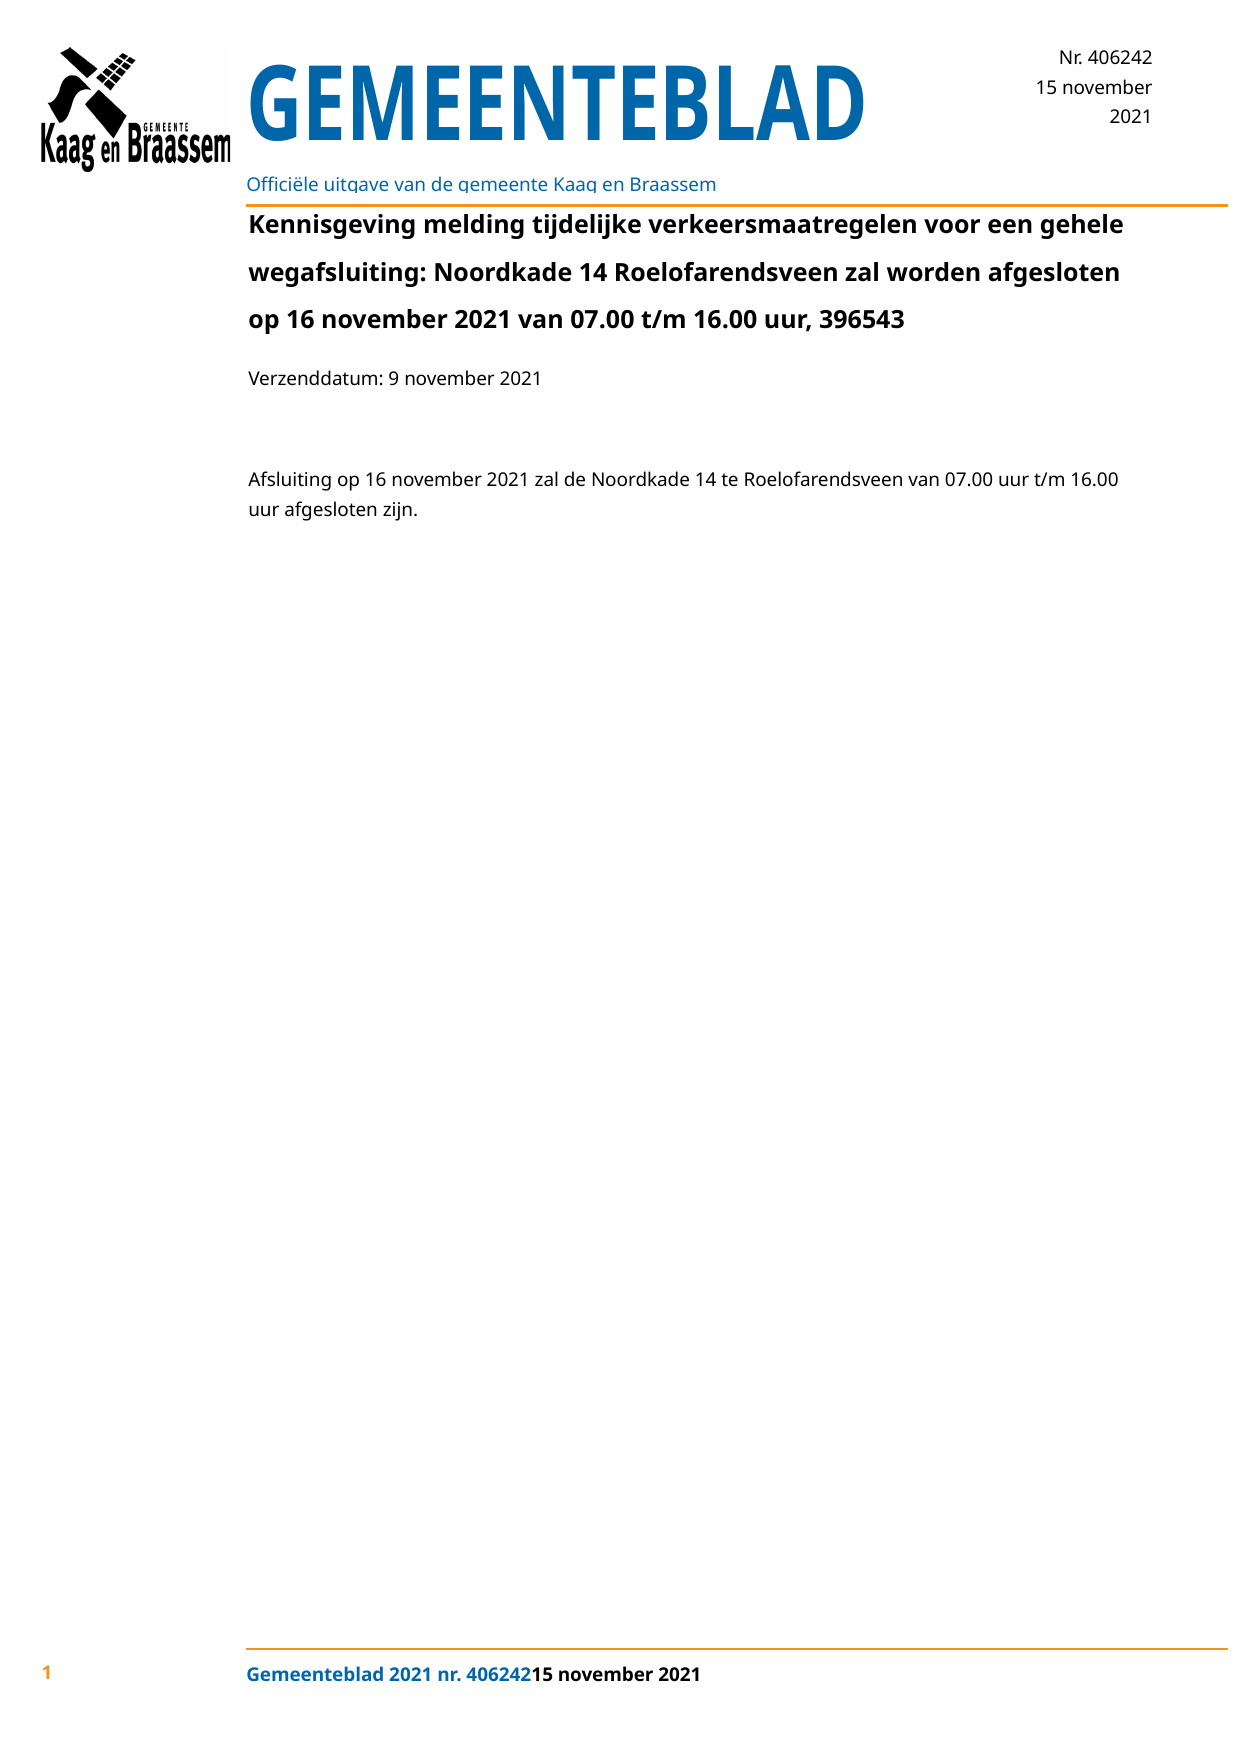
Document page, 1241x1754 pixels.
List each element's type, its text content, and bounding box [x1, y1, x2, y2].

text Verzenddatum: 9 november 2021 [248, 366, 1152, 391]
picture [41, 47, 231, 172]
text Afsluiting op 16 november 2021 zal de Noordkade 14 te Roelofarendsveen van 07.00 uur t/m 16.00 uur afgesloten zijn. [248, 466, 1152, 522]
text Kennisgeving melding tijdelijke verkeersmaatregelen voor een gehele wegafsluiting: Noordkade 14 Roelofarendsveen zal worden afgesloten op 16 november 2021 van 07.00 t/m 16.00 uur, 396543 [248, 207, 1152, 336]
